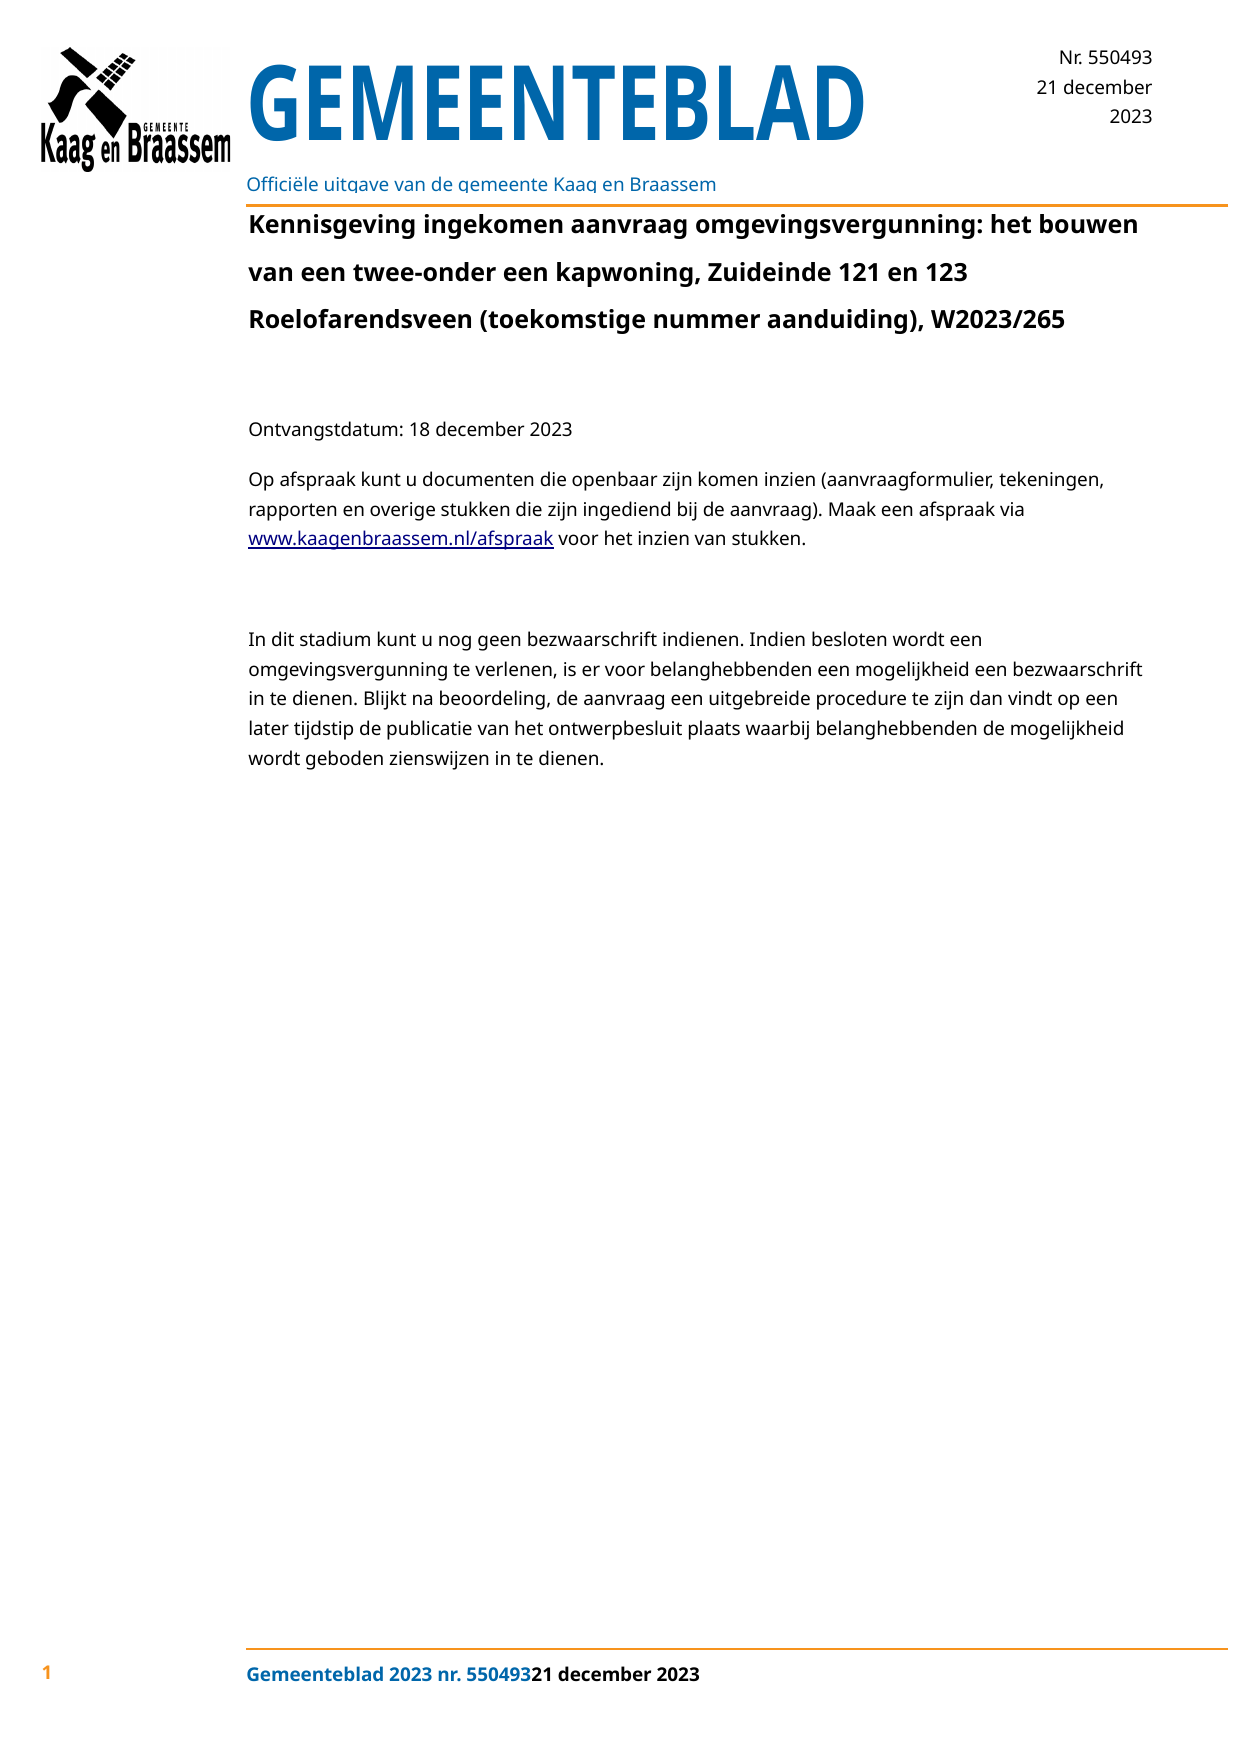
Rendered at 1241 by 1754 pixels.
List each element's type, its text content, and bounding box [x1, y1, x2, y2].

picture [41, 47, 231, 172]
text In dit stadium kunt u nog geen bezwaarschrift indienen. Indien besloten wordt een omgevingsvergunning te verlenen, is er voor belanghebbenden een mogelijkheid een bezwaarschrift in te dienen. Blijkt na beoordeling, de aanvraag een uitgebreide procedure te zijn dan vindt op een later tijdstip de publicatie van het ontwerpbesluit plaats waarbij belanghebbenden de mogelijkheid wordt geboden zienswijzen in te dienen. [248, 626, 1152, 770]
text Ontvangstdatum: 18 december 2023 [248, 416, 1152, 442]
text Kennisgeving ingekomen aanvraag omgevingsvergunning: het bouwen van een twee-onder een kapwoning, Zuideinde 121 en 123 Roelofarendsveen (toekomstige nummer aanduiding), W2023/265 [248, 207, 1152, 336]
text Op afspraak kunt u documenten die openbaar zijn komen inzien (aanvraagformulier, tekeningen, rapporten en overige stukken die zijn ingediend bij de aanvraag). Maak een afspraak via www.kaagenbraassem.nl/afspraak voor het inzien van stukken. [248, 466, 1152, 551]
